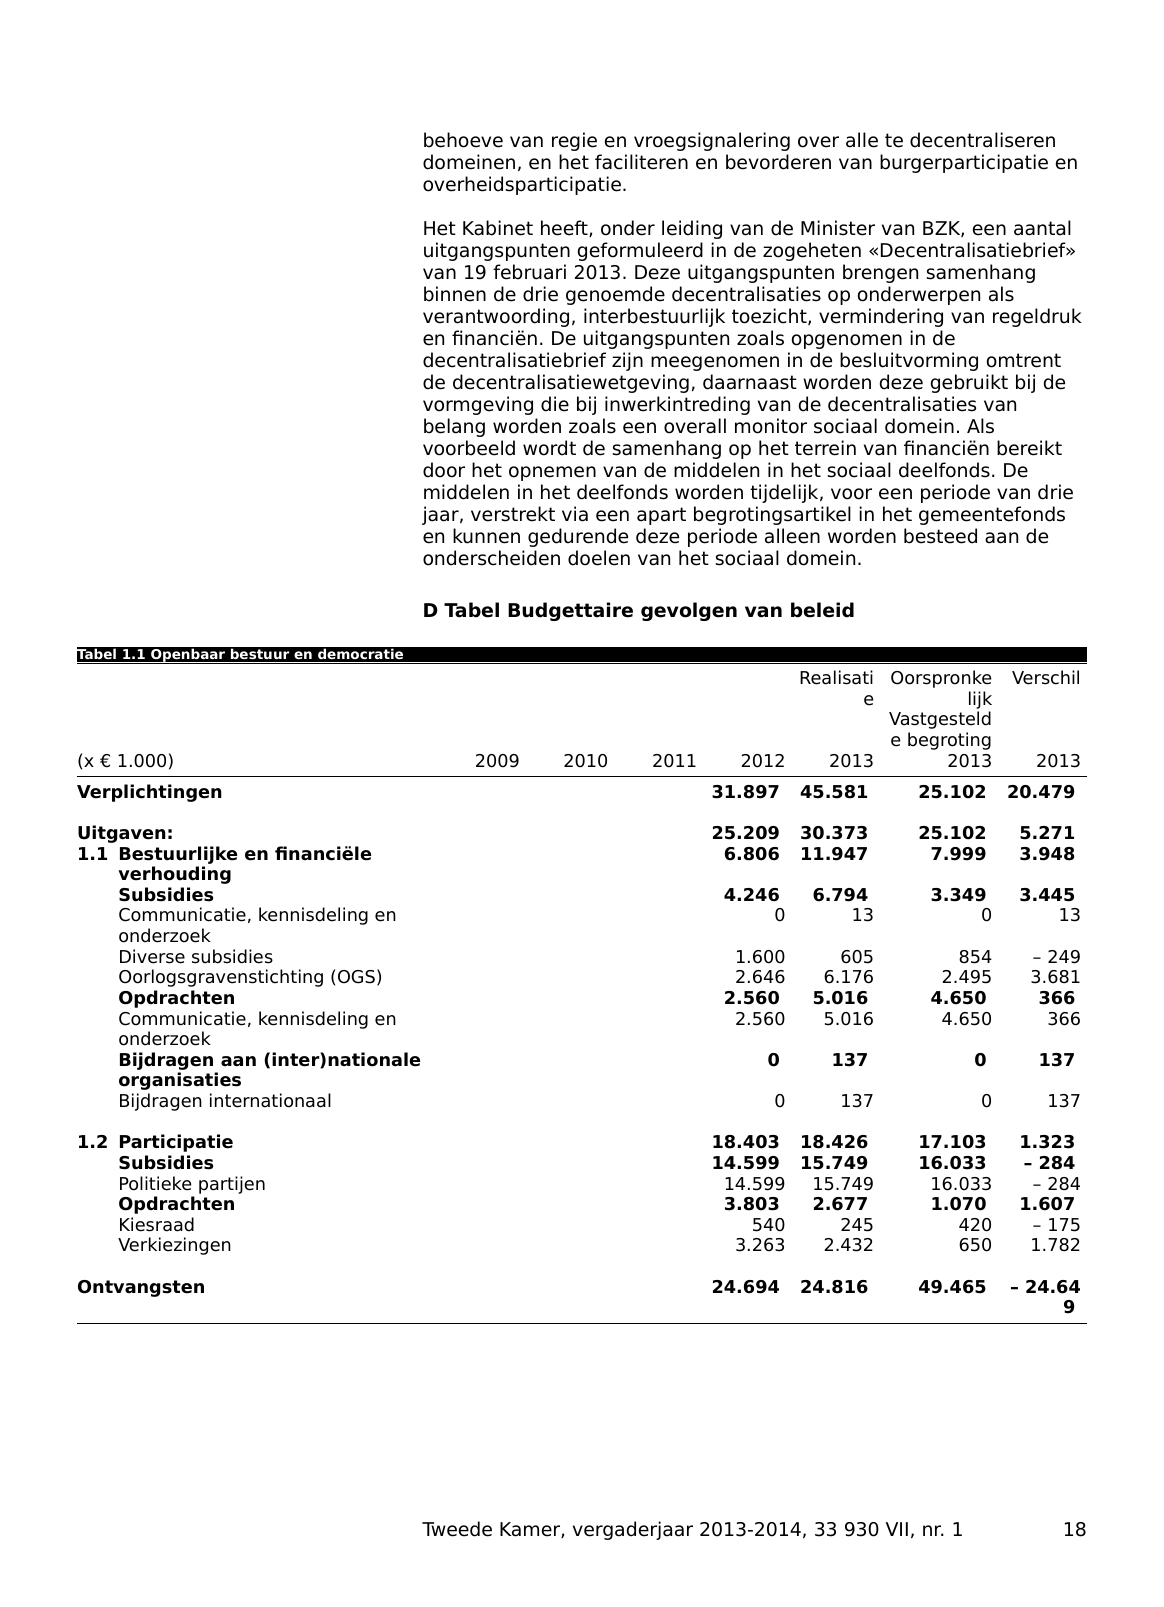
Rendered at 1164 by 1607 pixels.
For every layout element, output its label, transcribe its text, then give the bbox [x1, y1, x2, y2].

table_cell [526, 967, 614, 988]
table_cell [437, 802, 526, 823]
table_cell [437, 1174, 526, 1194]
table_cell Verkiezingen [112, 1235, 437, 1256]
table_cell [77, 988, 112, 1008]
table_cell 18.403 [703, 1132, 791, 1153]
table_cell Opdrachten [112, 1194, 437, 1215]
table_cell 31.897 [703, 777, 791, 802]
table_cell [437, 664, 526, 751]
table_cell 540 [703, 1215, 791, 1235]
table_cell [77, 1153, 112, 1173]
table_cell [880, 802, 998, 823]
table_header Tabel 1.1 Openbaar bestuur en democratie [77, 647, 1087, 662]
table_cell [614, 1153, 703, 1173]
table_cell 6.806 [703, 844, 791, 885]
table_cell [437, 823, 526, 843]
table_cell 137 [791, 1091, 880, 1112]
table_cell Uitgaven: [77, 823, 437, 843]
table_cell 854 [880, 947, 998, 967]
table_cell 245 [791, 1215, 880, 1235]
table_cell Bestuurlijke en financiële verhouding [112, 844, 437, 885]
table_cell [77, 1256, 112, 1277]
table_cell 366 [998, 988, 1087, 1008]
table_cell [614, 1174, 703, 1194]
table_cell 3.948 [998, 844, 1087, 885]
table_cell [526, 988, 614, 1008]
table_cell 4.650 [880, 1009, 998, 1050]
table_cell Diverse subsidies [112, 947, 437, 967]
table_cell 420 [880, 1215, 998, 1235]
table_cell 0 [880, 1091, 998, 1112]
table_cell 16.033 [880, 1153, 998, 1173]
table_cell [703, 1112, 791, 1132]
table_cell Participatie [112, 1132, 437, 1153]
table_cell [437, 844, 526, 885]
table_cell 7.999 [880, 844, 998, 885]
table_cell 2009 [437, 751, 526, 776]
table_cell [526, 885, 614, 905]
table_cell Subsidies [112, 1153, 437, 1173]
table_cell 5.016 [791, 988, 880, 1008]
table_cell 5.271 [998, 823, 1087, 843]
table_cell [77, 664, 112, 751]
table_cell [437, 988, 526, 1008]
table_cell 13 [791, 905, 880, 947]
table_cell 11.947 [791, 844, 880, 885]
table_cell [77, 1091, 112, 1112]
table_cell Ontvangsten [77, 1277, 437, 1323]
table_cell 2012 [703, 751, 791, 776]
table_cell [614, 802, 703, 823]
table_cell [614, 967, 703, 988]
table_cell 2011 [614, 751, 703, 776]
table_cell 1.323 [998, 1132, 1087, 1153]
table_cell 2013 [880, 751, 998, 776]
table_cell [614, 1277, 703, 1323]
table_cell 5.016 [791, 1009, 880, 1050]
table_cell [526, 947, 614, 967]
table_cell [614, 1256, 703, 1277]
table_cell [703, 1256, 791, 1277]
table_cell [77, 885, 112, 905]
table_cell 45.581 [791, 777, 880, 802]
table_cell – 249 [998, 947, 1087, 967]
table_cell – 175 [998, 1215, 1087, 1235]
table_cell 2.677 [791, 1194, 880, 1215]
table_cell [77, 1050, 112, 1091]
table_cell 4.650 [880, 988, 998, 1008]
table_cell 366 [998, 1009, 1087, 1050]
table_cell [437, 905, 526, 947]
table_cell 4.246 [703, 885, 791, 905]
table_cell 18.426 [791, 1132, 880, 1153]
table_cell [77, 1112, 112, 1132]
table_cell [526, 1235, 614, 1256]
table_cell [437, 1091, 526, 1112]
table_cell 17.103 [880, 1132, 998, 1153]
table_cell – 284 [998, 1153, 1087, 1173]
table_cell 1.1 [77, 844, 112, 885]
table_cell [112, 1112, 437, 1132]
table_cell [998, 802, 1087, 823]
table_cell 2.560 [703, 988, 791, 1008]
table_cell [526, 1153, 614, 1173]
table_cell [614, 1215, 703, 1235]
table_cell [437, 1215, 526, 1235]
table_cell [614, 1112, 703, 1132]
table_cell 13 [998, 905, 1087, 947]
subtitle D Tabel Budgettaire gevolgen van beleid [422, 600, 1087, 622]
text Het Kabinet heeft, onder leiding van de Minister van BZK, een aantal uitgangspunten geformuleerd in de zogeheten «Decentralisatiebrief» van 19 februari 2013. Deze uitgangspunten brengen samenhang binnen de drie genoemde decentralisaties op onderwerpen als verantwoording, interbestuurlijk toezicht, vermindering van regeldruk en financiën. De uitgangspunten zoals opgenomen in de decentralisatiebrief zijn meegenomen in de besluitvorming omtrent de decentralisatiewetgeving, daarnaast worden deze gebruikt bij de vormgeving die bij inwerkintreding van de decentralisaties van belang worden zoals een overall monitor sociaal domein. Als voorbeeld wordt de samenhang op het terrein van financiën bereikt door het opnemen van de middelen in het sociaal deelfonds. De middelen in het deelfonds worden tijdelijk, voor een periode van drie jaar, verstrekt via een apart begrotingsartikel in het gemeentefonds en kunnen gedurende deze periode alleen worden besteed aan de onderscheiden doelen van het sociaal domein. [422, 218, 1087, 570]
table_cell 2.646 [703, 967, 791, 988]
table_cell 0 [703, 1050, 791, 1091]
table_cell Realisatie [791, 664, 880, 751]
table_cell [437, 947, 526, 967]
table_cell [437, 1050, 526, 1091]
table_cell 605 [791, 947, 880, 967]
table_cell [437, 1277, 526, 1323]
table_cell 14.599 [703, 1174, 791, 1194]
table_cell [703, 664, 791, 751]
table_cell 3.263 [703, 1235, 791, 1256]
table_cell 24.694 [703, 1277, 791, 1323]
table_cell [526, 777, 614, 802]
table_cell [614, 1132, 703, 1153]
table_cell [77, 905, 112, 947]
table_cell 2010 [526, 751, 614, 776]
table_cell 24.816 [791, 1277, 880, 1323]
table_cell [614, 1009, 703, 1050]
table_cell Oorspronkelijk Vastgestelde begroting [880, 664, 998, 751]
table_cell 14.599 [703, 1153, 791, 1173]
table_cell [526, 905, 614, 947]
table_cell Bijdragen aan (inter)nationale organisaties [112, 1050, 437, 1091]
table_cell 6.176 [791, 967, 880, 988]
table_cell 25.209 [703, 823, 791, 843]
table_cell [526, 1091, 614, 1112]
table_cell [614, 885, 703, 905]
table_cell [791, 1112, 880, 1132]
table_cell [614, 823, 703, 843]
table_cell [614, 777, 703, 802]
table_cell [614, 1194, 703, 1215]
table_cell 16.033 [880, 1174, 998, 1194]
table_cell [614, 1050, 703, 1091]
table_cell [112, 802, 437, 823]
table_cell [437, 1132, 526, 1153]
table_cell [526, 1050, 614, 1091]
table_cell [526, 1112, 614, 1132]
table_cell – 24.649 [998, 1277, 1087, 1323]
table_cell [437, 967, 526, 988]
table_cell 3.349 [880, 885, 998, 905]
table_cell [614, 664, 703, 751]
table_cell [526, 1215, 614, 1235]
table_cell [614, 905, 703, 947]
table_cell 30.373 [791, 823, 880, 843]
table_cell Verplichtingen [77, 777, 437, 802]
table_cell 0 [703, 905, 791, 947]
table_cell [77, 967, 112, 988]
table_cell [526, 1132, 614, 1153]
table_cell Kiesraad [112, 1215, 437, 1235]
table_cell 2.432 [791, 1235, 880, 1256]
table_cell 1.070 [880, 1194, 998, 1215]
table_cell [437, 1194, 526, 1215]
table_cell [998, 1256, 1087, 1277]
table_cell 15.749 [791, 1174, 880, 1194]
table_cell [437, 1009, 526, 1050]
table_cell (x € 1.000) [77, 751, 437, 776]
table_cell 3.445 [998, 885, 1087, 905]
table_cell [614, 947, 703, 967]
table_cell [791, 802, 880, 823]
table_cell [437, 885, 526, 905]
table_cell 1.607 [998, 1194, 1087, 1215]
table_cell [77, 947, 112, 967]
table_cell [614, 1091, 703, 1112]
table_cell [614, 988, 703, 1008]
table_cell [526, 823, 614, 843]
table_cell [998, 1112, 1087, 1132]
table_cell [880, 1112, 998, 1132]
table_cell [77, 1009, 112, 1050]
table_cell 1.2 [77, 1132, 112, 1153]
table_cell [526, 1009, 614, 1050]
table_cell 650 [880, 1235, 998, 1256]
table_cell [437, 1235, 526, 1256]
table_cell [526, 1174, 614, 1194]
table_cell [112, 664, 437, 751]
table_cell [791, 1256, 880, 1277]
table_cell 25.102 [880, 823, 998, 843]
table_cell [703, 802, 791, 823]
table_cell 2013 [791, 751, 880, 776]
table_cell [526, 1277, 614, 1323]
table_cell 2013 [998, 751, 1087, 776]
table_cell [526, 844, 614, 885]
table_cell [437, 777, 526, 802]
table_cell 0 [703, 1091, 791, 1112]
table_cell [437, 1112, 526, 1132]
table_cell 3.681 [998, 967, 1087, 988]
table_cell 0 [880, 1050, 998, 1091]
table_cell [77, 1215, 112, 1235]
table_cell 137 [998, 1050, 1087, 1091]
table_cell 49.465 [880, 1277, 998, 1323]
text behoeve van regie en vroegsignalering over alle te decentraliseren domeinen, en het faciliteren en bevorderen van burgerparticipatie en overheidsparticipatie. [422, 130, 1087, 196]
table_cell [526, 664, 614, 751]
table_cell [112, 1256, 437, 1277]
table_cell 3.803 [703, 1194, 791, 1215]
table_cell [77, 1174, 112, 1194]
table_cell Politieke partijen [112, 1174, 437, 1194]
table_cell Communicatie, kennisdeling en onderzoek [112, 1009, 437, 1050]
table_cell Communicatie, kennisdeling en onderzoek [112, 905, 437, 947]
table_cell 137 [998, 1091, 1087, 1112]
table_cell Subsidies [112, 885, 437, 905]
table_cell [614, 1235, 703, 1256]
table_cell [526, 802, 614, 823]
table_cell 25.102 [880, 777, 998, 802]
table_cell 0 [880, 905, 998, 947]
table_cell 6.794 [791, 885, 880, 905]
table_cell 1.782 [998, 1235, 1087, 1256]
table_cell Bijdragen internationaal [112, 1091, 437, 1112]
table_cell 2.495 [880, 967, 998, 988]
table_cell 15.749 [791, 1153, 880, 1173]
table_cell 1.600 [703, 947, 791, 967]
table_cell 137 [791, 1050, 880, 1091]
table_cell [614, 844, 703, 885]
table_cell [77, 1194, 112, 1215]
table_cell [526, 1256, 614, 1277]
table_cell – 284 [998, 1174, 1087, 1194]
table_cell Oorlogsgravenstichting (OGS) [112, 967, 437, 988]
table_cell [526, 1194, 614, 1215]
table_cell [437, 1153, 526, 1173]
table_cell [77, 1235, 112, 1256]
table_cell 20.479 [998, 777, 1087, 802]
table_cell 2.560 [703, 1009, 791, 1050]
table_cell Verschil [998, 664, 1087, 751]
table_cell [880, 1256, 998, 1277]
table_cell [437, 1256, 526, 1277]
table_cell [77, 802, 112, 823]
table_cell Opdrachten [112, 988, 437, 1008]
